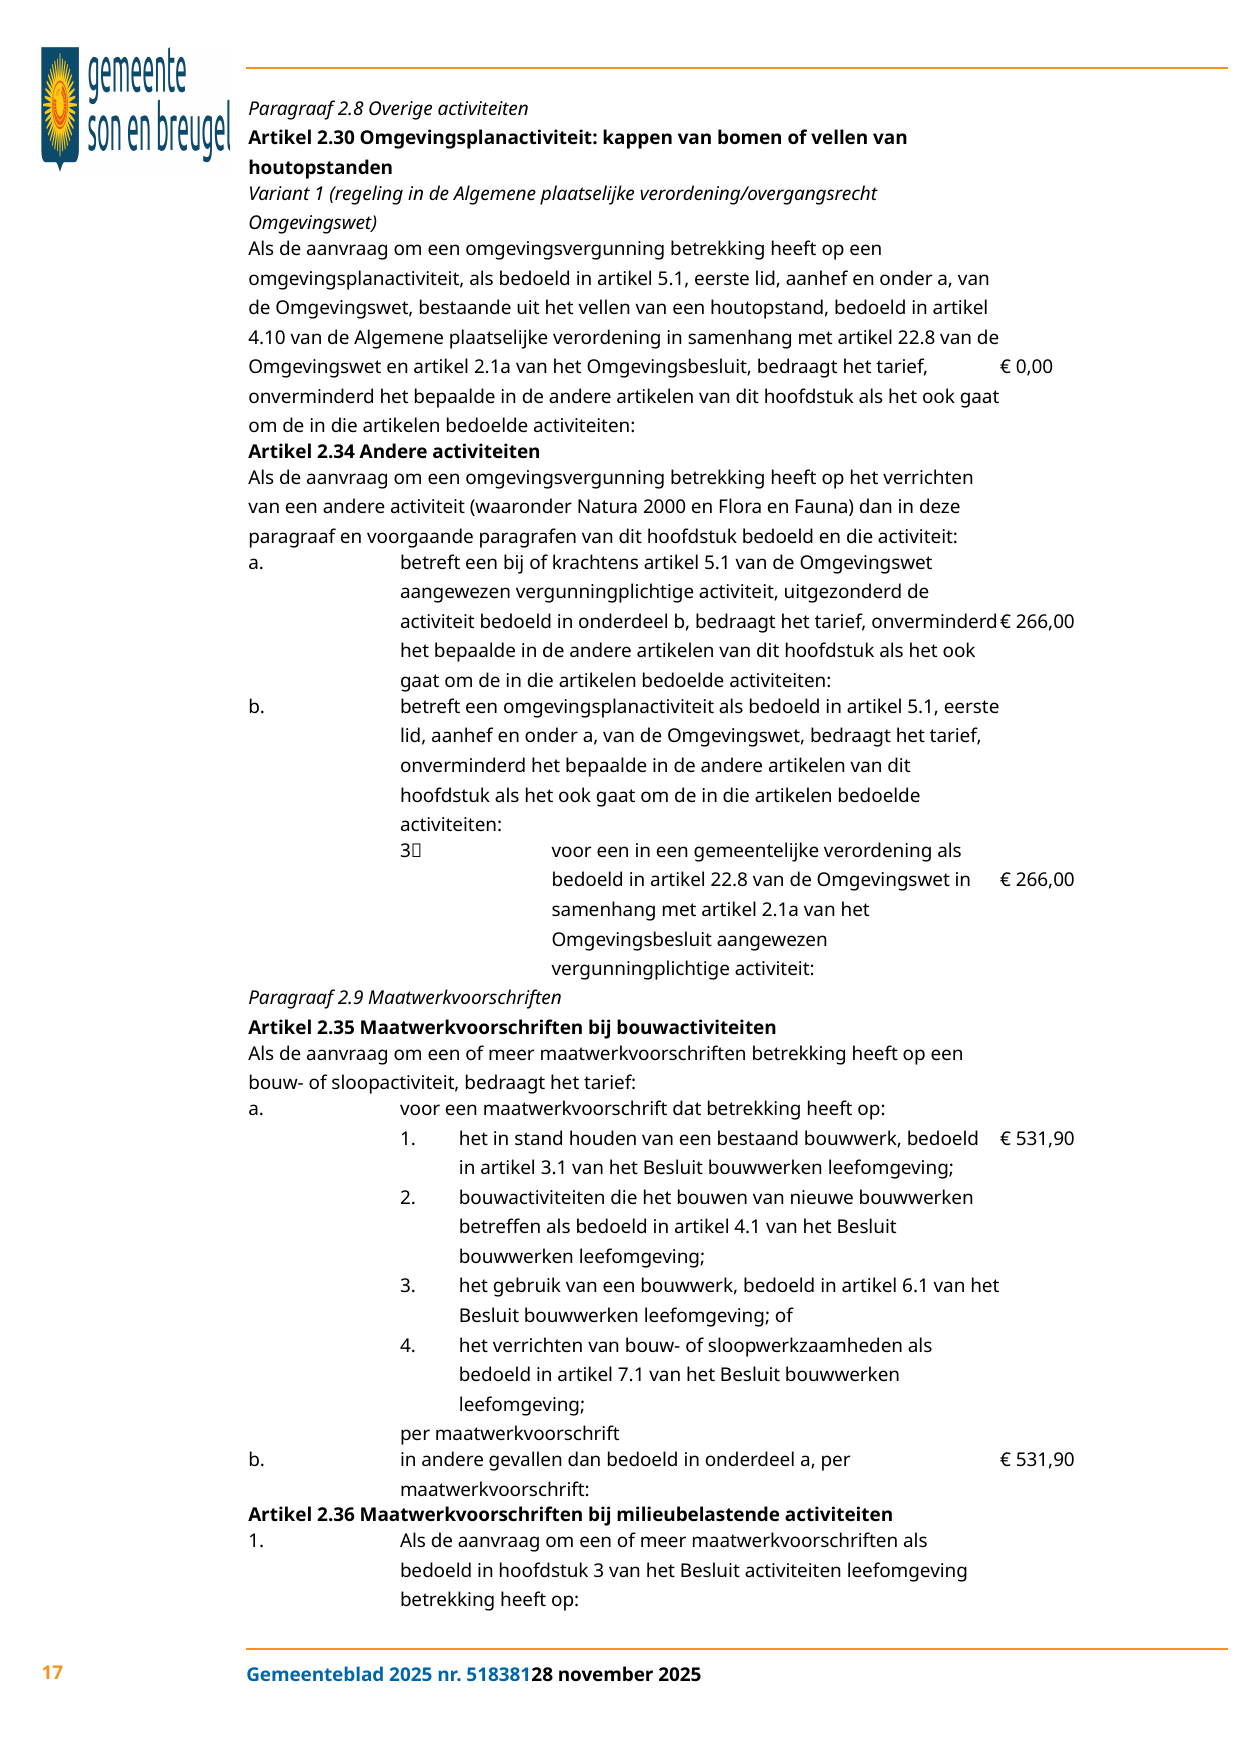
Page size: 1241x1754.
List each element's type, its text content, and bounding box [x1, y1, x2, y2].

text Paragraaf 2.8 Overige activiteiten [248, 95, 1152, 121]
table_cell Als de aanvraag om een omgevingsvergunning betrekking heeft op het verrichten van een andere activiteit (waaronder Natura 2000 en Flora en Fauna) dan in deze paragraaf en voorgaande paragrafen van dit hoofdstuk bedoeld en die activiteit: [248, 464, 1000, 549]
table_cell Als de aanvraag om een of meer maatwerkvoorschriften betrekking heeft op een bouw- of sloopactiviteit, bedraagt het tarief: [248, 1040, 1000, 1095]
table_cell b. [248, 693, 400, 837]
table_cell in andere gevallen dan bedoeld in onderdeel a, per maatwerkvoorschrift: [400, 1446, 1000, 1502]
table_cell 1. [248, 1527, 400, 1612]
table_cell [1000, 693, 1152, 837]
table_cell € 266,00 [1000, 549, 1152, 693]
table_header Artikel 2.35 Maatwerkvoorschriften bij bouwactiviteiten [248, 1014, 1000, 1040]
table_cell [1000, 464, 1152, 549]
table_header [1000, 1014, 1152, 1040]
text Paragraaf 2.9 Maatwerkvoorschriften [248, 984, 1152, 1010]
table_cell [1000, 1040, 1152, 1095]
table_cell € 0,00 [1000, 235, 1152, 438]
table_cell a. [248, 549, 400, 693]
picture [41, 47, 231, 172]
table_cell betreft een omgevingsplanactiviteit als bedoeld in artikel 5.1, eerste lid, aanhef en onder a, van de Omgevingswet, bedraagt het tarief, onverminderd het bepaalde in de andere artikelen van dit hoofdstuk als het ook gaat om de in die artikelen bedoelde activiteiten: [400, 693, 1000, 837]
table_cell voor een maatwerkvoorschrift dat betrekking heeft op: het in stand houden van een bestaand bouwwerk, bedoeld in artikel 3.1 van het Besluit bouwwerken leefomgeving; bouwactiviteiten die het bouwen van nieuwe bouwwerken betreffen als bedoeld in artikel 4.1 van het Besluit bouwwerken leefomgeving; het gebruik van een bouwwerk, bedoeld in artikel 6.1 van het Besluit bouwwerken leefomgeving; of het verrichten van bouw- of sloopwerkzaamheden als bedoeld in artikel 7.1 van het Besluit bouwwerken leefomgeving; per maatwerkvoorschrift [400, 1095, 1000, 1446]
table_header Artikel 2.30 Omgevingsplanactiviteit: kappen van bomen of vellen van houtopstanden [248, 125, 1000, 180]
table_cell Artikel 2.36 Maatwerkvoorschriften bij milieubelastende activiteiten [248, 1502, 1000, 1527]
table_cell betreft een bij of krachtens artikel 5.1 van de Omgevingswet aangewezen vergunningplichtige activiteit, uitgezonderd de activiteit bedoeld in onderdeel b, bedraagt het tarief, onverminderd het bepaalde in de andere artikelen van dit hoofdstuk als het ook gaat om de in die artikelen bedoelde activiteiten: [400, 549, 1000, 693]
table_cell € 531,90 [1000, 1095, 1152, 1446]
table_cell [1000, 180, 1152, 235]
table_cell € 531,90 [1000, 1446, 1152, 1502]
table_cell € 266,00 [1000, 837, 1152, 981]
table_cell Als de aanvraag om een omgevingsvergunning betrekking heeft op een omgevingsplanactiviteit, als bedoeld in artikel 5.1, eerste lid, aanhef en onder a, van de Omgevingswet, bestaande uit het vellen van een houtopstand, bedoeld in artikel 4.10 van de Algemene plaatselijke verordening in samenhang met artikel 22.8 van de Omgevingswet en artikel 2.1a van het Omgevingsbesluit, bedraagt het tarief, onverminderd het bepaalde in de andere artikelen van dit hoofdstuk als het ook gaat om de in die artikelen bedoelde activiteiten: [248, 235, 1000, 438]
table_cell 3 [400, 837, 551, 981]
table_cell [1000, 1502, 1152, 1527]
table_cell [1000, 438, 1152, 464]
table_cell b. [248, 1446, 400, 1502]
table_cell a. [248, 1095, 400, 1446]
table_cell Variant 1 (regeling in de Algemene plaatselijke verordening/overgangsrecht Omgevingswet) [248, 180, 1000, 235]
table_header [1000, 125, 1152, 180]
table_cell [1000, 1527, 1152, 1612]
table_cell Artikel 2.34 Andere activiteiten [248, 438, 1000, 464]
table_cell voor een in een gemeentelijke verordening als bedoeld in artikel 22.8 van de Omgevingswet in samenhang met artikel 2.1a van het Omgevingsbesluit aangewezen vergunningplichtige activiteit: [551, 837, 1000, 981]
table_cell Als de aanvraag om een of meer maatwerkvoorschriften als bedoeld in hoofdstuk 3 van het Besluit activiteiten leefomgeving betrekking heeft op: [400, 1527, 1000, 1612]
table_cell [248, 837, 400, 981]
